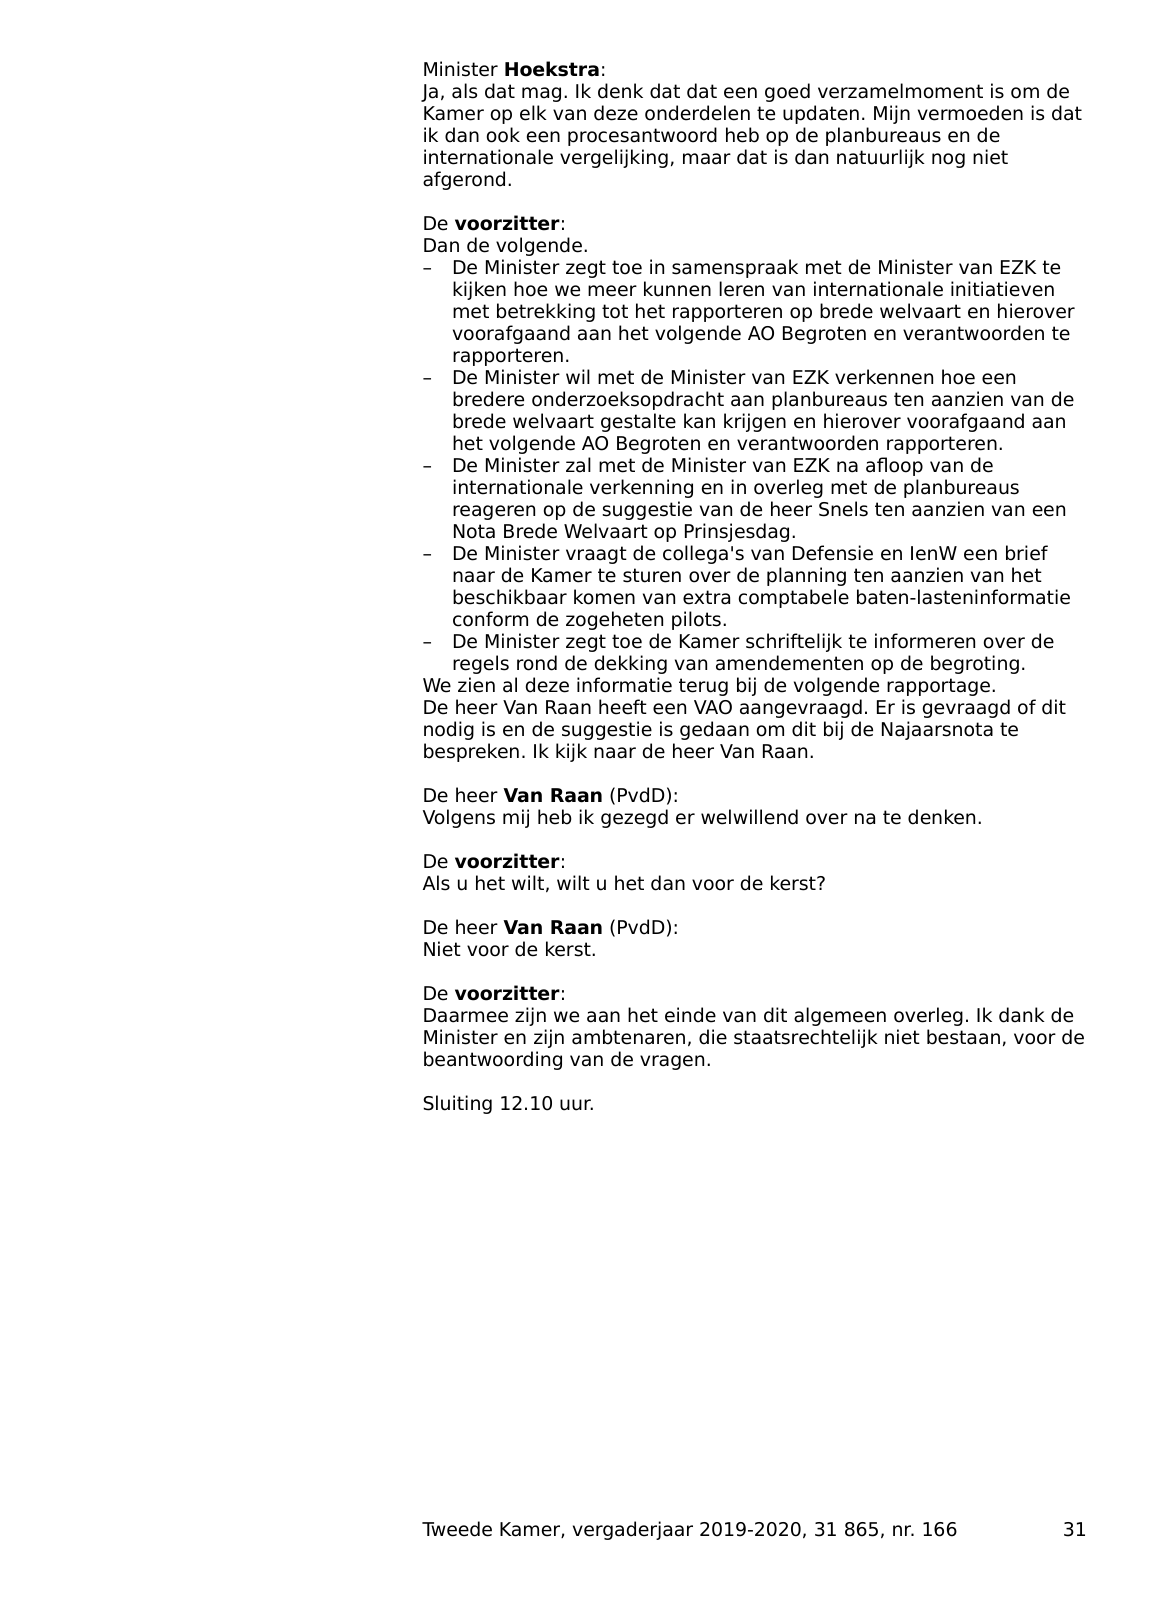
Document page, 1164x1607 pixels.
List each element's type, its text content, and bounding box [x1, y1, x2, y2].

text De heer Van Raan heeft een VAO aangevraagd. Er is gevraagd of dit nodig is en de suggestie is gedaan om dit bij de Najaarsnota te bespreken. Ik kijk naar de heer Van Raan. [422, 697, 1087, 763]
text We zien al deze informatie terug bij de volgende rapportage. [422, 675, 1087, 697]
text Daarmee zijn we aan het einde van dit algemeen overleg. Ik dank de Minister en zijn ambtenaren, die staatsrechtelijk niet bestaan, voor de beantwoording van de vragen. [422, 1005, 1087, 1071]
text Ja, als dat mag. Ik denk dat dat een goed verzamelmoment is om de Kamer op elk van deze onderdelen te updaten. Mijn vermoeden is dat ik dan ook een procesantwoord heb op de planbureaus en de internationale vergelijking, maar dat is dan natuurlijk nog niet afgerond. [422, 81, 1087, 191]
text Dan de volgende. [422, 235, 1087, 257]
text Als u het wilt, wilt u het dan voor de kerst? [422, 873, 1087, 895]
text De heer Van Raan (PvdD): [422, 785, 1087, 807]
text – De Minister vraagt de collega's van Defensie en IenW een brief naar de Kamer te sturen over de planning ten aanzien van het beschikbaar komen van extra comptabele baten-lasteninformatie conform de zogeheten pilots. [422, 543, 1087, 631]
text Minister Hoekstra: [422, 59, 1087, 81]
text De voorzitter: [422, 983, 1087, 1005]
text De voorzitter: [422, 213, 1087, 235]
text – De Minister zegt toe de Kamer schriftelijk te informeren over de regels rond de dekking van amendementen op de begroting. [422, 631, 1087, 675]
text – De Minister zegt toe in samenspraak met de Minister van EZK te kijken hoe we meer kunnen leren van internationale initiatieven met betrekking tot het rapporteren op brede welvaart en hierover voorafgaand aan het volgende AO Begroten en verantwoorden te rapporteren. [422, 257, 1087, 367]
text Volgens mij heb ik gezegd er welwillend over na te denken. [422, 807, 1087, 829]
text Sluiting 12.10 uur. [422, 1093, 1087, 1115]
text De heer Van Raan (PvdD): [422, 917, 1087, 939]
text De voorzitter: [422, 851, 1087, 873]
text – De Minister zal met de Minister van EZK na afloop van de internationale verkenning en in overleg met de planbureaus reageren op de suggestie van de heer Snels ten aanzien van een Nota Brede Welvaart op Prinsjesdag. [422, 455, 1087, 543]
text – De Minister wil met de Minister van EZK verkennen hoe een bredere onderzoeksopdracht aan planbureaus ten aanzien van de brede welvaart gestalte kan krijgen en hierover voorafgaand aan het volgende AO Begroten en verantwoorden rapporteren. [422, 367, 1087, 455]
text Niet voor de kerst. [422, 939, 1087, 961]
